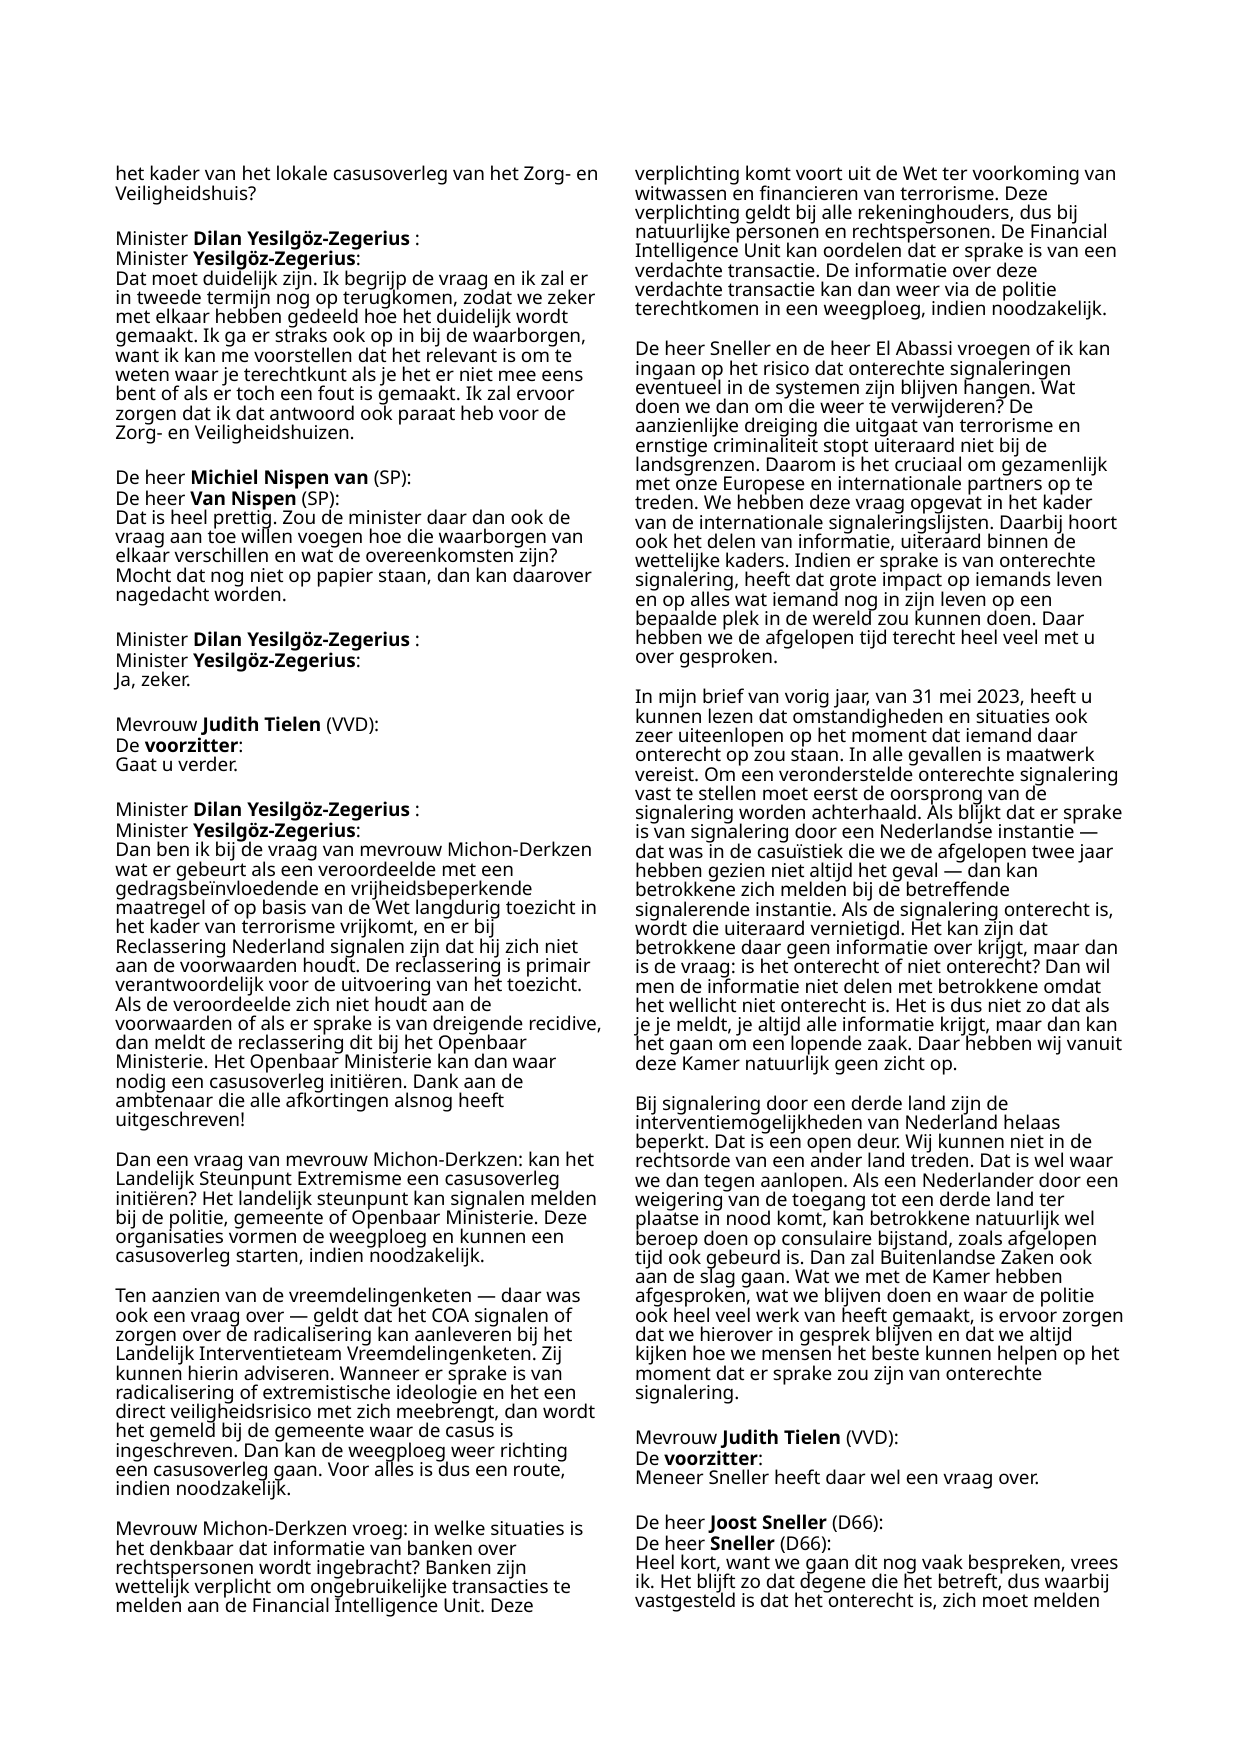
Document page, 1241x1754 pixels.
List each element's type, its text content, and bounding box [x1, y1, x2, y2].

text Dat is heel prettig. Zou de minister daar dan ook de vraag aan toe willen voegen hoe die waarborgen van elkaar verschillen en wat de overeenkomsten zijn? Mocht dat nog niet op papier staan, dan kan daarover nagedacht worden. [115, 509, 605, 605]
text Ja, zeker. [115, 671, 605, 690]
text Meneer Sneller heeft daar wel een vraag over. [635, 1469, 1125, 1488]
text De voorzitter: [115, 737, 605, 756]
text Dan ben ik bij de vraag van mevrouw Michon-Derkzen wat er gebeurt als een veroordeelde met een gedragsbeïnvloedende en vrijheidsbeperkende maatregel of op basis van de Wet langdurig toezicht in het kader van terrorisme vrijkomt, en er bij Reclassering Nederland signalen zijn dat hij zich niet aan de voorwaarden houdt. De reclassering is primair verantwoordelijk voor de uitvoering van het toezicht. Als de veroordeelde zich niet houdt aan de voorwaarden of als er sprake is van dreigende recidive, dan meldt de reclassering dit bij het Openbaar Ministerie. Het Openbaar Ministerie kan dan waar nodig een casusoverleg initiëren. Dank aan de ambtenaar die alle afkortingen alsnog heeft uitgeschreven! [115, 841, 605, 1130]
text Minister Dilan Yesilgöz-Zegerius : [115, 796, 605, 822]
text Mevrouw Judith Tielen (VVD): [115, 711, 605, 737]
text De voorzitter: [635, 1449, 1125, 1469]
text Dat moet duidelijk zijn. Ik begrijp de vraag en ik zal er in tweede termijn nog op terugkomen, zodat we zeker met elkaar hebben gedeeld hoe het duidelijk wordt gemaakt. Ik ga er straks ook op in bij de waarborgen, want ik kan me voorstellen dat het relevant is om te weten waar je terechtkunt als je het er niet mee eens bent of als er toch een fout is gemaakt. Ik zal ervoor zorgen dat ik dat antwoord ook paraat heb voor de Zorg- en Veiligheidshuizen. [115, 270, 605, 443]
text verplichting komt voort uit de Wet ter voorkoming van witwassen en financieren van terrorisme. Deze verplichting geldt bij alle rekeninghouders, dus bij natuurlijke personen en rechtspersonen. De Financial Intelligence Unit kan oordelen dat er sprake is van een verdachte transactie. De informatie over deze verdachte transactie kan dan weer via de politie terechtkomen in een weegploeg, indien noodzakelijk. [635, 165, 1125, 319]
text het kader van het lokale casusoverleg van het Zorg- en Veiligheidshuis? [115, 165, 605, 204]
text Gaat u verder. [115, 756, 605, 776]
text Dan een vraag van mevrouw Michon-Derkzen: kan het Landelijk Steunpunt Extremisme een casusoverleg initiëren? Het landelijk steunpunt kan signalen melden bij de politie, gemeente of Openbaar Ministerie. Deze organisaties vormen de weegploeg en kunnen een casusoverleg starten, indien noodzakelijk. [115, 1151, 605, 1267]
text Minister Dilan Yesilgöz-Zegerius : [115, 626, 605, 652]
text Minister Yesilgöz-Zegerius: [115, 652, 605, 671]
text Minister Yesilgöz-Zegerius: [115, 822, 605, 841]
text Ten aanzien van de vreemdelingenketen — daar was ook een vraag over — geldt dat het COA signalen of zorgen over de radicalisering kan aanleveren bij het Landelijk Interventieteam Vreemdelingenketen. Zij kunnen hierin adviseren. Wanneer er sprake is van radicalisering of extremistische ideologie en het een direct veiligheidsrisico met zich meebrengt, dan wordt het gemeld bij de gemeente waar de casus is ingeschreven. Dan kan de weegploeg weer richting een casusoverleg gaan. Voor alles is dus een route, indien noodzakelijk. [115, 1287, 605, 1499]
text De heer Sneller (D66): [635, 1535, 1125, 1554]
text De heer Michiel Nispen van (SP): [115, 464, 605, 490]
text Bij signalering door een derde land zijn de interventiemogelijkheden van Nederland helaas beperkt. Dat is een open deur. Wij kunnen niet in de rechtsorde van een ander land treden. Dat is wel waar we dan tegen aanlopen. Als een Nederlander door een weigering van de toegang tot een derde land ter plaatse in nood komt, kan betrokkene natuurlijk wel beroep doen op consulaire bijstand, zoals afgelopen tijd ook gebeurd is. Dan zal Buitenlandse Zaken ook aan de slag gaan. Wat we met de Kamer hebben afgesproken, wat we blijven doen en waar de politie ook heel veel werk van heeft gemaakt, is ervoor zorgen dat we hierover in gesprek blijven en dat we altijd kijken hoe we mensen het beste kunnen helpen op het moment dat er sprake zou zijn van onterechte signalering. [635, 1095, 1125, 1403]
text De heer Van Nispen (SP): [115, 490, 605, 509]
text In mijn brief van vorig jaar, van 31 mei 2023, heeft u kunnen lezen dat omstandigheden en situaties ook zeer uiteenlopen op het moment dat iemand daar onterecht op zou staan. In alle gevallen is maatwerk vereist. Om een veronderstelde onterechte signalering vast te stellen moet eerst de oorsprong van de signalering worden achterhaald. Als blijkt dat er sprake is van signalering door een Nederlandse instantie — dat was in de casuïstiek die we de afgelopen twee jaar hebben gezien niet altijd het geval — dan kan betrokkene zich melden bij de betreffende signalerende instantie. Als de signalering onterecht is, wordt die uiteraard vernietigd. Het kan zijn dat betrokkene daar geen informatie over krijgt, maar dan is de vraag: is het onterecht of niet onterecht? Dan wil men de informatie niet delen met betrokkene omdat het wellicht niet onterecht is. Het is dus niet zo dat als je je meldt, je altijd alle informatie krijgt, maar dan kan het gaan om een lopende zaak. Daar hebben wij vanuit deze Kamer natuurlijk geen zicht op. [635, 688, 1125, 1074]
text Heel kort, want we gaan dit nog vaak bespreken, vrees ik. Het blijft zo dat degene die het betreft, dus waarbij vastgesteld is dat het onterecht is, zich moet melden [635, 1554, 1125, 1612]
text Minister Yesilgöz-Zegerius: [115, 250, 605, 270]
text Mevrouw Judith Tielen (VVD): [635, 1424, 1125, 1449]
text Minister Dilan Yesilgöz-Zegerius : [115, 225, 605, 250]
text De heer Sneller en de heer El Abassi vroegen of ik kan ingaan op het risico dat onterechte signaleringen eventueel in de systemen zijn blijven hangen. Wat doen we dan om die weer te verwijderen? De aanzienlijke dreiging die uitgaat van terrorisme en ernstige criminaliteit stopt uiteraard niet bij de landsgrenzen. Daarom is het cruciaal om gezamenlijk met onze Europese en internationale partners op te treden. We hebben deze vraag opgevat in het kader van de internationale signaleringslijsten. Daarbij hoort ook het delen van informatie, uiteraard binnen de wettelijke kaders. Indien er sprake is van onterechte signalering, heeft dat grote impact op iemands leven en op alles wat iemand nog in zijn leven op een bepaalde plek in de wereld zou kunnen doen. Daar hebben we de afgelopen tijd terecht heel veel met u over gesproken. [635, 340, 1125, 668]
text De heer Joost Sneller (D66): [635, 1509, 1125, 1535]
text Mevrouw Michon-Derkzen vroeg: in welke situaties is het denkbaar dat informatie van banken over rechtspersonen wordt ingebracht? Banken zijn wettelijk verplicht om ongebruikelijke transacties te melden aan de Financial Intelligence Unit. Deze [115, 1520, 605, 1617]
